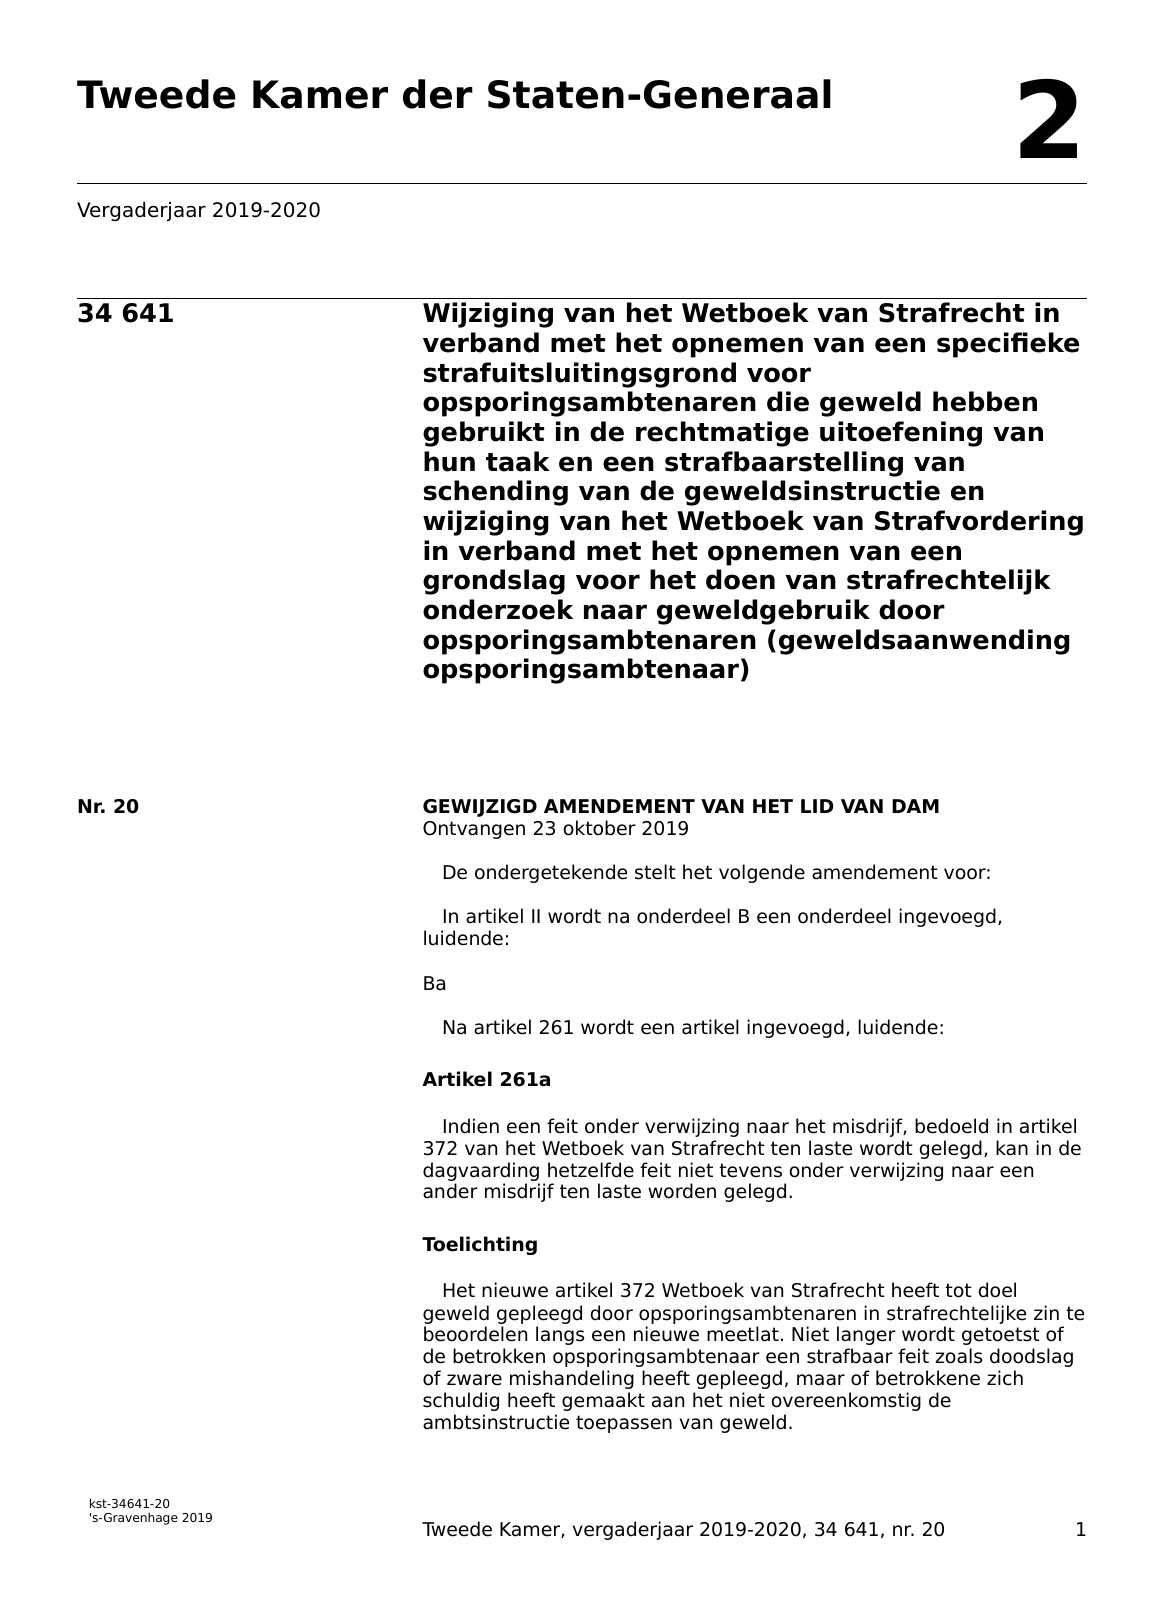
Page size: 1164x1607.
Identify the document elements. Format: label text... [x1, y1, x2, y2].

text In artikel II wordt na onderdeel B een onderdeel ingevoegd, luidende: [422, 906, 1087, 950]
text De ondergetekende stelt het volgende amendement voor: [422, 862, 1087, 884]
subtitle 34 641 Wijziging van het Wetboek van Strafrecht in verband met het opnemen van een specifieke strafuitsluitingsgrond voor opsporingsambtenaren die geweld hebben gebruikt in de rechtmatige uitoefening van hun taak en een strafbaarstelling van schending van de geweldsinstructie en wijziging van het Wetboek van Strafvordering in verband met het opnemen van een grondslag voor het doen van strafrechtelijk onderzoek naar geweldgebruik door opsporingsambtenaren (geweldsaanwending opsporingsambtenaar) [77, 299, 1087, 685]
subtitle Artikel 261a [422, 1068, 1087, 1091]
text 's-Gravenhage 2019 [88, 1511, 323, 1525]
text Het nieuwe artikel 372 Wetboek van Strafrecht heeft tot doel geweld gepleegd door opsporingsambtenaren in strafrechtelijke zin te beoordelen langs een nieuwe meetlat. Niet langer wordt getoetst of de betrokken opsporingsambtenaar een strafbaar feit zoals doodslag of zware mishandeling heeft gepleegd, maar of betrokkene zich schuldig heeft gemaakt aan het niet overeenkomstig de ambtsinstructie toepassen van geweld. [422, 1280, 1087, 1434]
text Ba [422, 972, 1087, 994]
subtitle Nr. 20 GEWIJZIGD AMENDEMENT VAN HET LID VAN DAM [77, 796, 1087, 818]
text kst-34641-20 [88, 1497, 323, 1511]
table_header Tweede Kamer der Staten-Generaal [77, 59, 886, 183]
text Indien een feit onder verwijzing naar het misdrijf, bedoeld in artikel 372 van het Wetboek van Strafrecht ten laste wordt gelegd, kan in de dagvaarding hetzelfde feit niet tevens onder verwijzing naar een ander misdrijf ten laste worden gelegd. [422, 1116, 1087, 1203]
table_header 2 [886, 59, 1087, 183]
subtitle Toelichting [422, 1233, 1087, 1255]
text Na artikel 261 wordt een artikel ingevoegd, luidende: [422, 1017, 1087, 1038]
text Ontvangen 23 oktober 2019 [422, 818, 1087, 840]
table_cell Vergaderjaar 2019-2020 [77, 184, 1087, 298]
